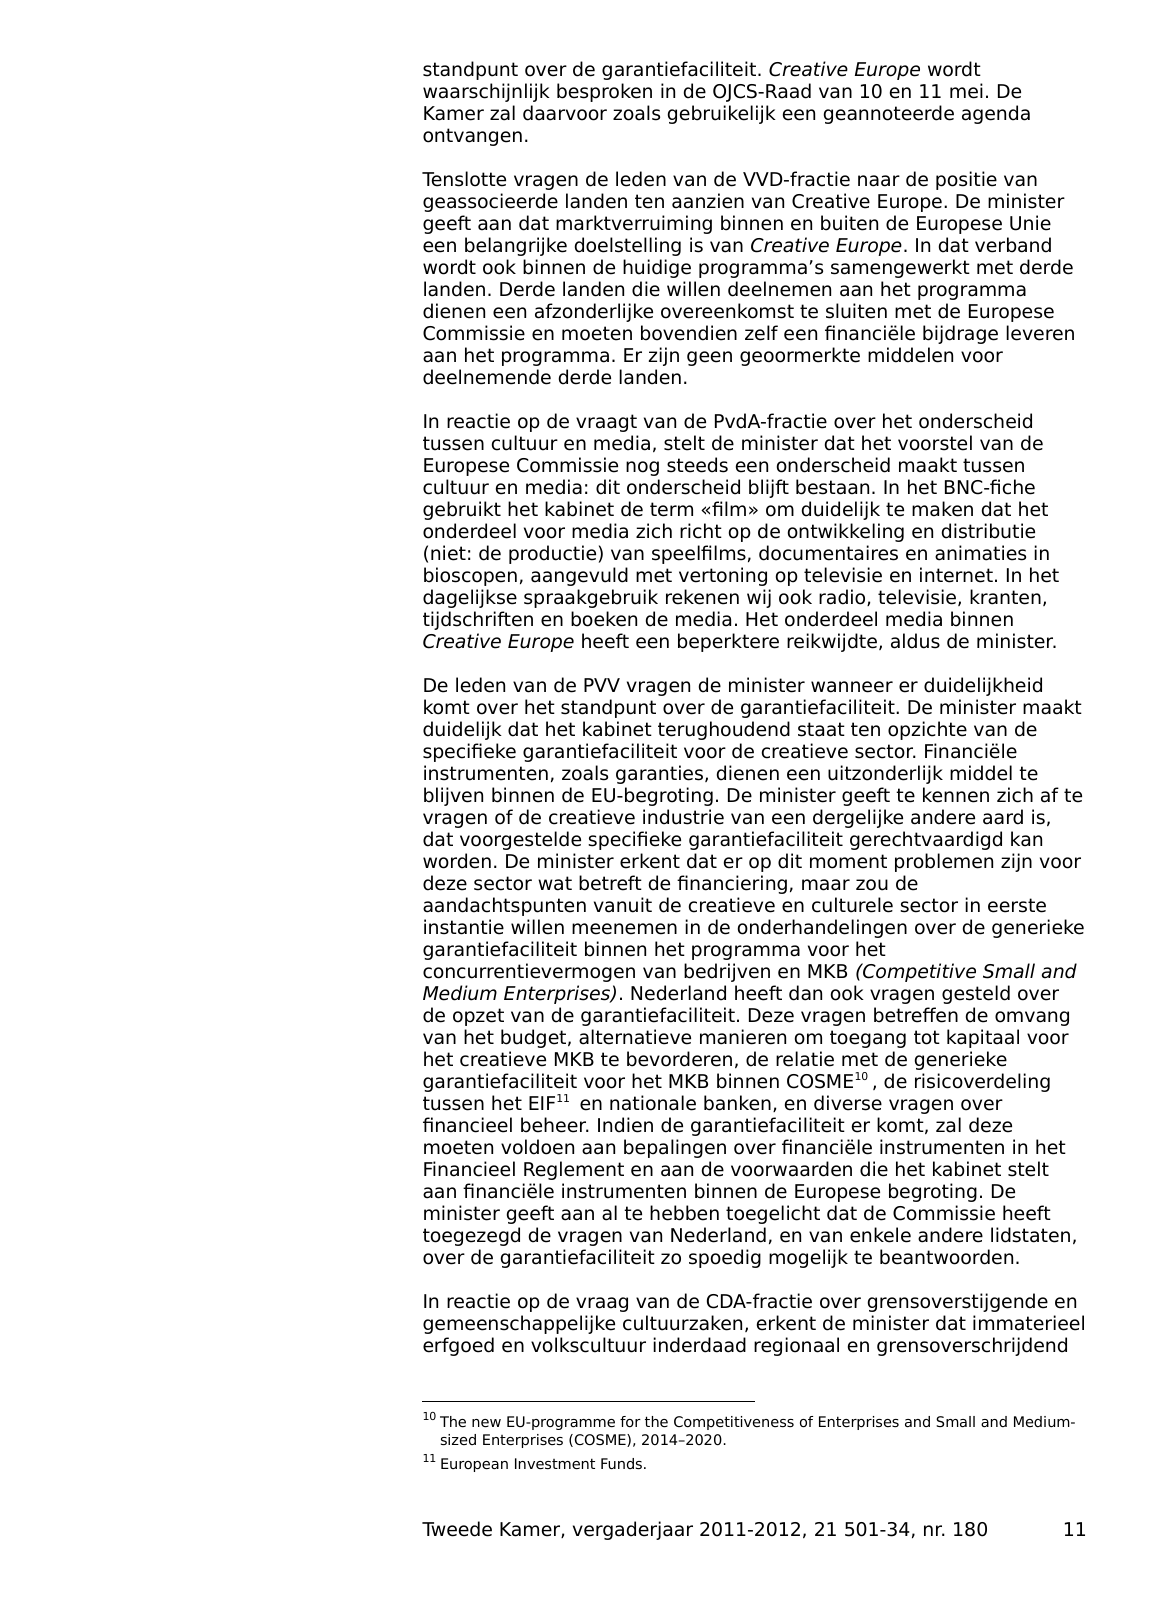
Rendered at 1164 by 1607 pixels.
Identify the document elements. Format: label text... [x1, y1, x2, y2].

text European Investment Funds. [422, 1452, 1087, 1474]
text In reactie op de vraagt van de PvdA-fractie over het onderscheid tussen cultuur en media, stelt de minister dat het voorstel van de Europese Commissie nog steeds een onderscheid maakt tussen cultuur en media: dit onderscheid blijft bestaan. In het BNC-fiche gebruikt het kabinet de term «film» om duidelijk te maken dat het onderdeel voor media zich richt op de ontwikkeling en distributie (niet: de productie) van speelfilms, documentaires en animaties in bioscopen, aangevuld met vertoning op televisie en internet. In het dagelijkse spraakgebruik rekenen wij ook radio, televisie, kranten, tijdschriften en boeken de media. Het onderdeel media binnen Creative Europe heeft een beperktere reikwijdte, aldus de minister. [422, 411, 1087, 653]
text De leden van de PVV vragen de minister wanneer er duidelijkheid komt over het standpunt over de garantiefaciliteit. De minister maakt duidelijk dat het kabinet terughoudend staat ten opzichte van de specifieke garantiefaciliteit voor de creatieve sector. Financiële instrumenten, zoals garanties, dienen een uitzonderlijk middel te blijven binnen de EU-begroting. De minister geeft te kennen zich af te vragen of de creatieve industrie van een dergelijke andere aard is, dat voorgestelde specifieke garantiefaciliteit gerechtvaardigd kan worden. De minister erkent dat er op dit moment problemen zijn voor deze sector wat betreft de financiering, maar zou de aandachtspunten vanuit de creatieve en culturele sector in eerste instantie willen meenemen in de onderhandelingen over de generieke garantiefaciliteit binnen het programma voor het concurrentievermogen van bedrijven en MKB (Competitive Small and Medium Enterprises). Nederland heeft dan ook vragen gesteld over de opzet van de garantiefaciliteit. Deze vragen betreffen de omvang van het budget, alternatieve manieren om toegang tot kapitaal voor het creatieve MKB te bevorderen, de relatie met de generieke garantiefaciliteit voor het MKB binnen COSME, de risicoverdeling tussen het EIF en nationale banken, en diverse vragen over financieel beheer. Indien de garantiefaciliteit er komt, zal deze moeten voldoen aan bepalingen over financiële instrumenten in het Financieel Reglement en aan de voorwaarden die het kabinet stelt aan financiële instrumenten binnen de Europese begroting. De minister geeft aan al te hebben toegelicht dat de Commissie heeft toegezegd de vragen van Nederland, en van enkele andere lidstaten, over de garantiefaciliteit zo spoedig mogelijk te beantwoorden. [422, 675, 1087, 1268]
text Tenslotte vragen de leden van de VVD-fractie naar de positie van geassocieerde landen ten aanzien van Creative Europe. De minister geeft aan dat marktverruiming binnen en buiten de Europese Unie een belangrijke doelstelling is van Creative Europe. In dat verband wordt ook binnen de huidige programma’s samengewerkt met derde landen. Derde landen die willen deelnemen aan het programma dienen een afzonderlijke overeenkomst te sluiten met de Europese Commissie en moeten bovendien zelf een financiële bijdrage leveren aan het programma. Er zijn geen geoormerkte middelen voor deelnemende derde landen. [422, 169, 1087, 389]
text In reactie op de vraag van de CDA-fractie over grensoverstijgende en gemeenschappelijke cultuurzaken, erkent de minister dat immaterieel erfgoed en volkscultuur inderdaad regionaal en grensoverschrijdend [422, 1291, 1087, 1357]
text The new EU-programme for the Competitiveness of Enterprises and Small and Medium-sized Enterprises (COSME), 2014–2020. [422, 1410, 1087, 1449]
text standpunt over de garantiefaciliteit. Creative Europe wordt waarschijnlijk besproken in de OJCS-Raad van 10 en 11 mei. De Kamer zal daarvoor zoals gebruikelijk een geannoteerde agenda ontvangen. [422, 59, 1087, 147]
